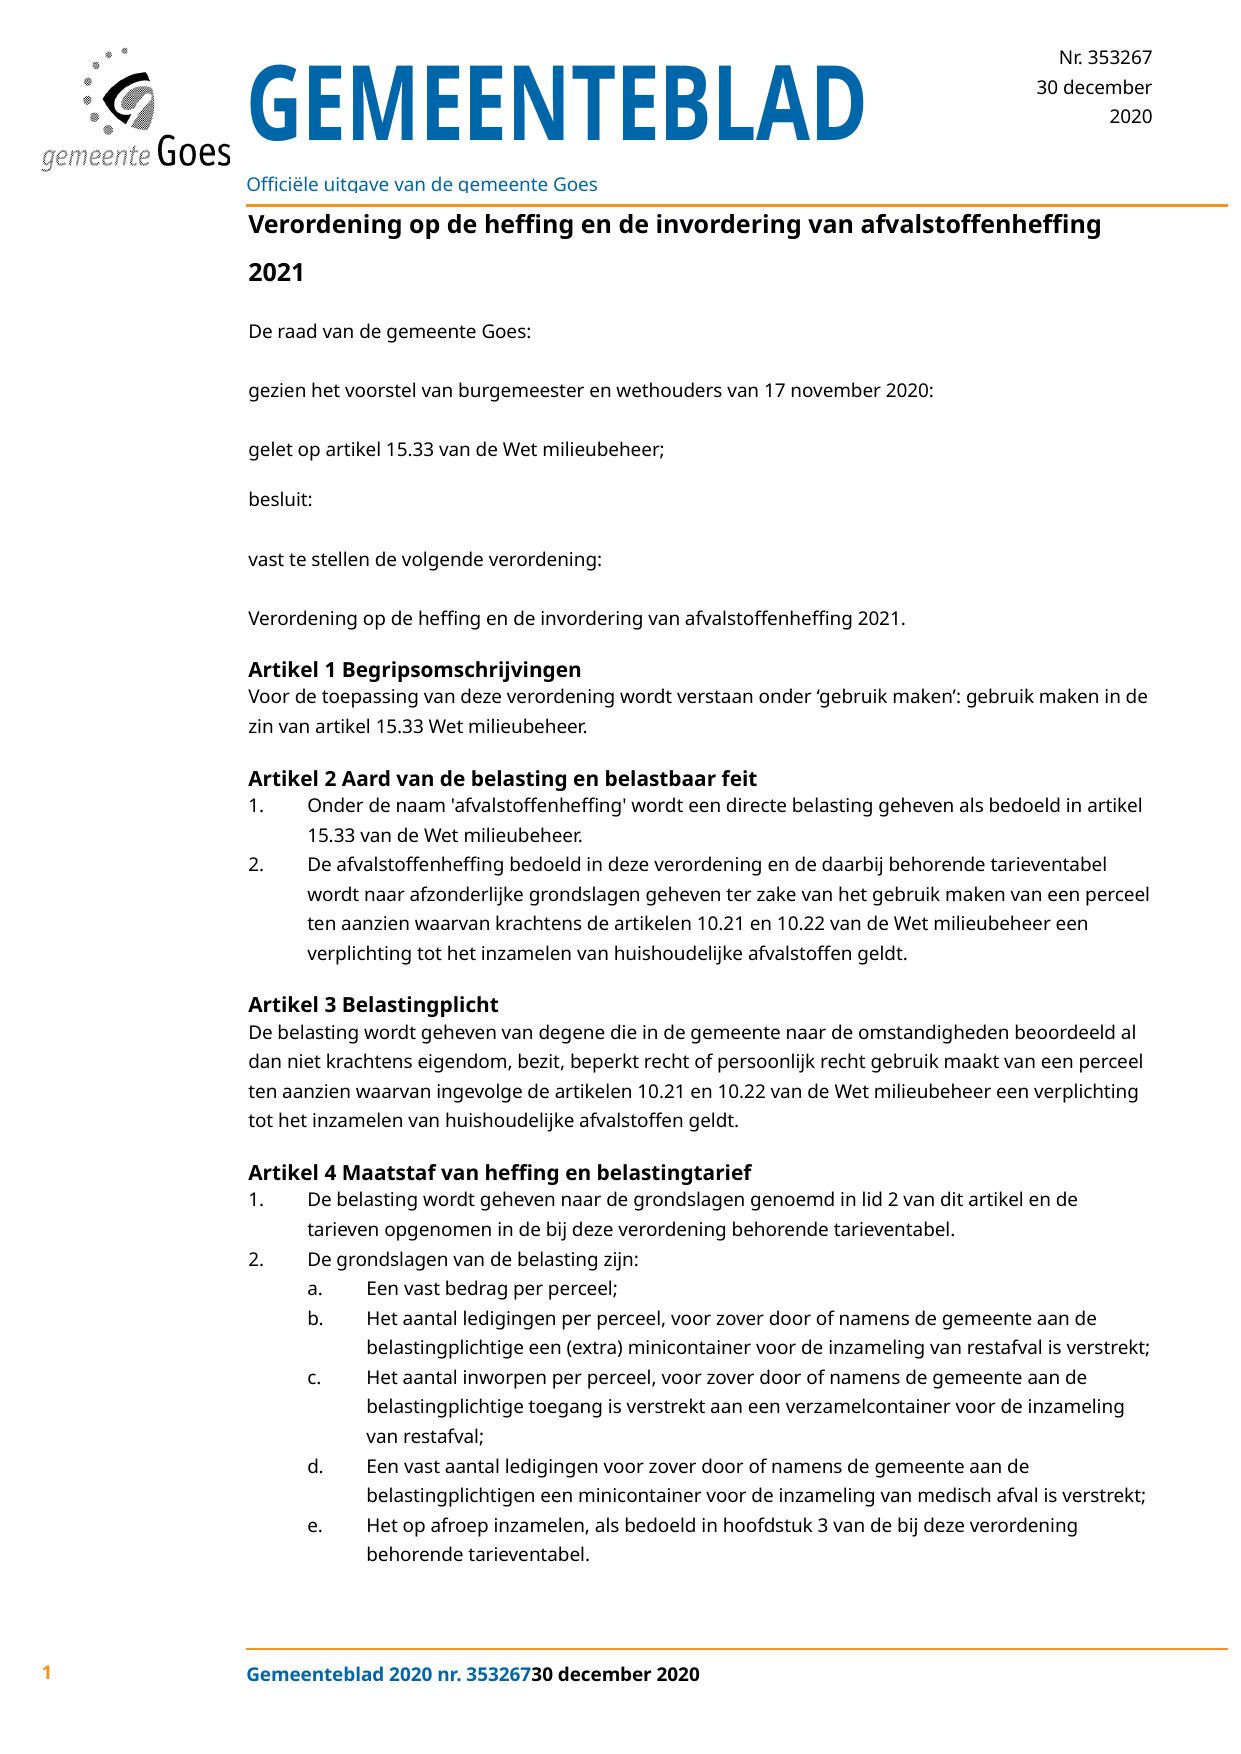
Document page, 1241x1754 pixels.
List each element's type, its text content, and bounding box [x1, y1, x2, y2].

list De grondslagen van de belasting zijn: [248, 1246, 1152, 1271]
list Onder de naam 'afvalstoffenheffing' wordt een directe belasting geheven als bedoeld in artikel 15.33 van de Wet milieubeheer. [248, 792, 1152, 847]
list Het aantal ledigingen per perceel, voor zover door of namens de gemeente aan de belastingplichtige een (extra) minicontainer voor de inzameling van restafval is verstrekt; [307, 1305, 1152, 1360]
list Het aantal inworpen per perceel, voor zover door of namens de gemeente aan de belastingplichtige toegang is verstrekt aan een verzamelcontainer voor de inzameling van restafval; [307, 1364, 1152, 1449]
text De raad van de gemeente Goes: [248, 318, 1152, 344]
list De afvalstoffenheffing bedoeld in deze verordening en de daarbij behorende tarieventabel wordt naar afzonderlijke grondslagen geheven ter zake van het gebruik maken van een perceel ten aanzien waarvan krachtens de artikelen 10.21 en 10.22 van de Wet milieubeheer een verplichting tot het inzamelen van huishoudelijke afvalstoffen geldt. [248, 851, 1152, 966]
text vast te stellen de volgende verordening: [248, 546, 1152, 571]
list Het op afroep inzamelen, als bedoeld in hoofdstuk 3 van de bij deze verordening behorende tarieventabel. [307, 1512, 1152, 1567]
text Artikel 2 Aard van de belasting en belastbaar feit [248, 764, 1152, 792]
text gezien het voorstel van burgemeester en wethouders van 17 november 2020: [248, 377, 1152, 403]
list Een vast aantal ledigingen voor zover door of namens de gemeente aan de belastingplichtigen een minicontainer voor de inzameling van medisch afval is verstrekt; [307, 1453, 1152, 1508]
text Artikel 1 Begripsomschrijvingen [248, 655, 1152, 684]
text Artikel 4 Maatstaf van heffing en belastingtarief [248, 1158, 1152, 1187]
text Voor de toepassing van deze verordening wordt verstaan onder ‘gebruik maken’: gebruik maken in de zin van artikel 15.33 Wet milieubeheer. [248, 684, 1152, 739]
list De belasting wordt geheven naar de grondslagen genoemd in lid 2 van dit artikel en de tarieven opgenomen in de bij deze verordening behorende tarieventabel. [248, 1187, 1152, 1242]
text gelet op artikel 15.33 van de Wet milieubeheer; [248, 436, 1152, 462]
text De belasting wordt geheven van degene die in de gemeente naar de omstandigheden beoordeeld al dan niet krachtens eigendom, bezit, beperkt recht of persoonlijk recht gebruik maakt van een perceel ten aanzien waarvan ingevolge de artikelen 10.21 en 10.22 van de Wet milieubeheer een verplichting tot het inzamelen van huishoudelijke afvalstoffen geldt. [248, 1019, 1152, 1133]
list Een vast bedrag per perceel; [307, 1275, 1152, 1301]
text Verordening op de heffing en de invordering van afvalstoffenheffing 2021. [248, 605, 1152, 631]
text Artikel 3 Belastingplicht [248, 991, 1152, 1019]
text Verordening op de heffing en de invordering van afvalstoffenheffing 2021 [248, 207, 1152, 288]
picture [41, 47, 231, 172]
text besluit: [248, 487, 1152, 512]
